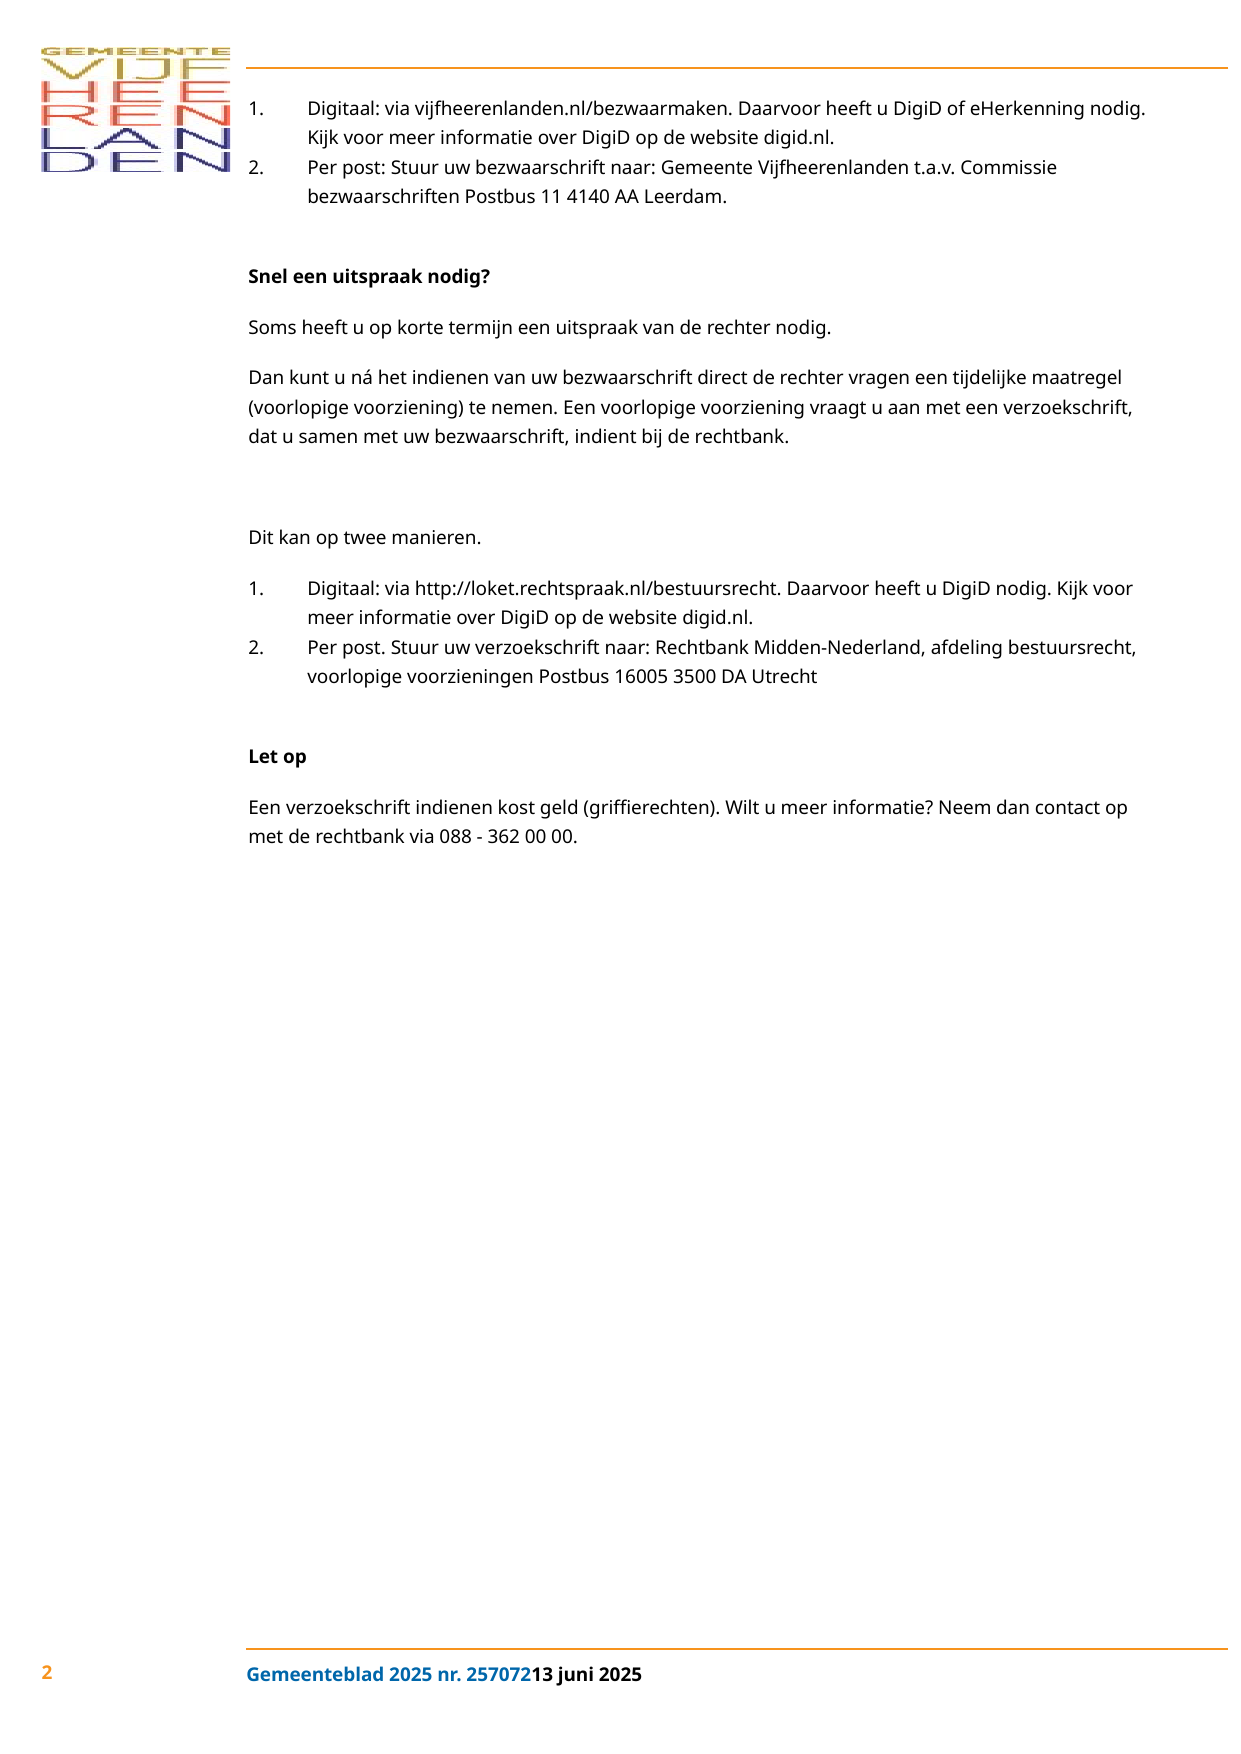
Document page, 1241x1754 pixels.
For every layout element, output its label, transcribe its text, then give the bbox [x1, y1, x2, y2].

list Digitaal: via vijfheerenlanden.nl/bezwaarmaken. Daarvoor heeft u DigiD of eHerkenning nodig. Kijk voor meer informatie over DigiD op de website digid.nl. [248, 95, 1152, 150]
text Een verzoekschrift indienen kost geld (griffierechten). Wilt u meer informatie? Neem dan contact op met de rechtbank via 088 - 362 00 00. [248, 794, 1152, 849]
list Per post. Stuur uw verzoekschrift naar: Rechtbank Midden-Nederland, afdeling bestuursrecht, voorlopige voorzieningen Postbus 16005 3500 DA Utrecht [248, 634, 1152, 689]
list Per post: Stuur uw bezwaarschrift naar: Gemeente Vijfheerenlanden t.a.v. Commissie bezwaarschriften Postbus 11 4140 AA Leerdam. [248, 154, 1152, 209]
picture [41, 47, 231, 172]
text Let op [248, 743, 1152, 769]
list Digitaal: via http://loket.rechtspraak.nl/bestuursrecht. Daarvoor heeft u DigiD nodig. Kijk voor meer informatie over DigiD op de website digid.nl. [248, 575, 1152, 630]
text Soms heeft u op korte termijn een uitspraak van de rechter nodig. [248, 314, 1152, 340]
text Snel een uitspraak nodig? [248, 263, 1152, 289]
text Dit kan op twee manieren. [248, 524, 1152, 550]
text Dan kunt u ná het indienen van uw bezwaarschrift direct de rechter vragen een tijdelijke maatregel (voorlopige voorziening) te nemen. Een voorlopige voorziening vraagt u aan met een verzoekschrift, dat u samen met uw bezwaarschrift, indient bij de rechtbank. [248, 364, 1152, 449]
